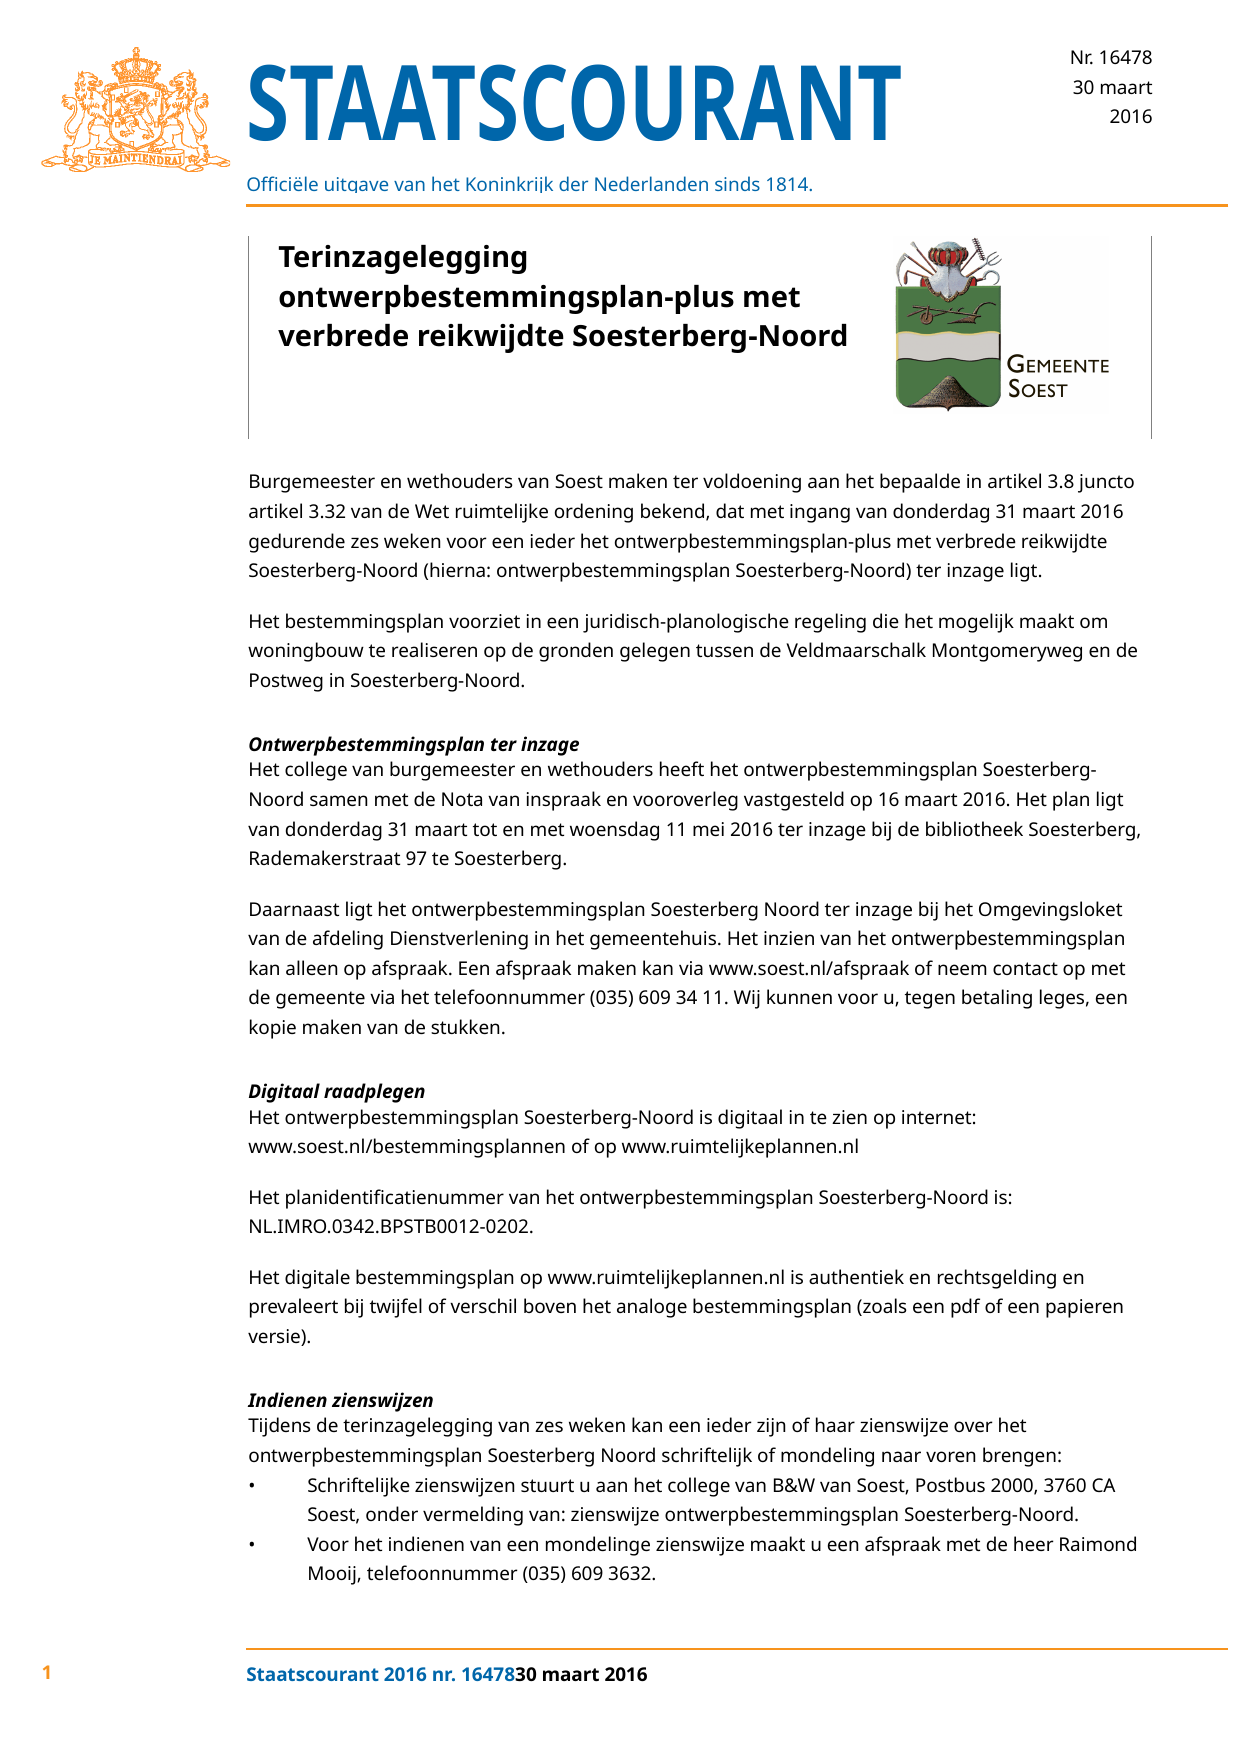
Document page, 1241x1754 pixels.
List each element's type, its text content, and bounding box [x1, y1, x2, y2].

text Daarnaast ligt het ontwerpbestemmingsplan Soesterberg Noord ter inzage bij het Omgevingsloket van de afdeling Dienstverlening in het gemeentehuis. Het inzien van het ontwerpbestemmingsplan kan alleen op afspraak. Een afspraak maken kan via www.soest.nl/afspraak of neem contact op met de gemeente via het telefoonnummer (035) 609 34 11. Wij kunnen voor u, tegen betaling leges, een kopie maken van de stukken. [248, 896, 1152, 1040]
text Het bestemmingsplan voorziet in een juridisch-planologische regeling die het mogelijk maakt om woningbouw te realiseren op de gronden gelegen tussen de Veldmaarschalk Montgomeryweg en de Postweg in Soesterberg-Noord. [248, 608, 1152, 693]
table_header [850, 236, 892, 413]
text Burgemeester en wethouders van Soest maken ter voldoening aan het bepaalde in artikel 3.8 juncto artikel 3.32 van de Wet ruimtelijke ordening bekend, dat met ingang van donderdag 31 maart 2016 gedurende zes weken voor een ieder het ontwerpbestemmingsplan-plus met verbrede reikwijdte Soesterberg-Noord (hierna: ontwerpbestemmingsplan Soesterberg-Noord) ter inzage ligt. [248, 469, 1152, 583]
table_header Terinzagelegging ontwerpbestemmingsplan-plus met verbrede reikwijdte Soesterberg-Noord [249, 236, 850, 439]
text Indienen zienswijzen [248, 1387, 1152, 1413]
text Tijdens de terinzagelegging van zes weken kan een ieder zijn of haar zienswijze over het ontwerpbestemmingsplan Soesterberg Noord schriftelijk of mondeling naar voren brengen: [248, 1413, 1152, 1468]
table_header [1109, 236, 1151, 413]
text Het college van burgemeester en wethouders heeft het ontwerpbestemmingsplan Soesterberg-Noord samen met de Nota van inspraak en vooroverleg vastgesteld op 16 maart 2016. Het plan ligt van donderdag 31 maart tot en met woensdag 11 mei 2016 ter inzage bij de bibliotheek Soesterberg, Rademakerstraat 97 te Soesterberg. [248, 757, 1152, 871]
list Schriftelijke zienswijzen stuurt u aan het college van B&W van Soest, Postbus 2000, 3760 CA Soest, onder vermelding van: zienswijze ontwerpbestemmingsplan Soesterberg-Noord. [248, 1472, 1152, 1527]
text Digitaal raadplegen [248, 1078, 1152, 1104]
list Voor het indienen van een mondelinge zienswijze maakt u een afspraak met de heer Raimond Mooij, telefoonnummer (035) 609 3632. [248, 1531, 1152, 1586]
text Het digitale bestemmingsplan op www.ruimtelijkeplannen.nl is authentiek en rechtsgelding en prevaleert bij twijfel of verschil boven het analoge bestemmingsplan (zoals een pdf of een papieren versie). [248, 1264, 1152, 1349]
picture [41, 47, 231, 172]
text Het planidentificatienummer van het ontwerpbestemmingsplan Soesterberg-Noord is: NL.IMRO.0342.BPSTB0012-0202. [248, 1184, 1152, 1239]
text Ontwerpbestemmingsplan ter inzage [248, 731, 1152, 757]
table_header [850, 414, 1151, 439]
picture [892, 236, 1109, 414]
text Het ontwerpbestemmingsplan Soesterberg-Noord is digitaal in te zien op internet: www.soest.nl/bestemmingsplannen of op www.ruimtelijkeplannen.nl [248, 1104, 1152, 1159]
